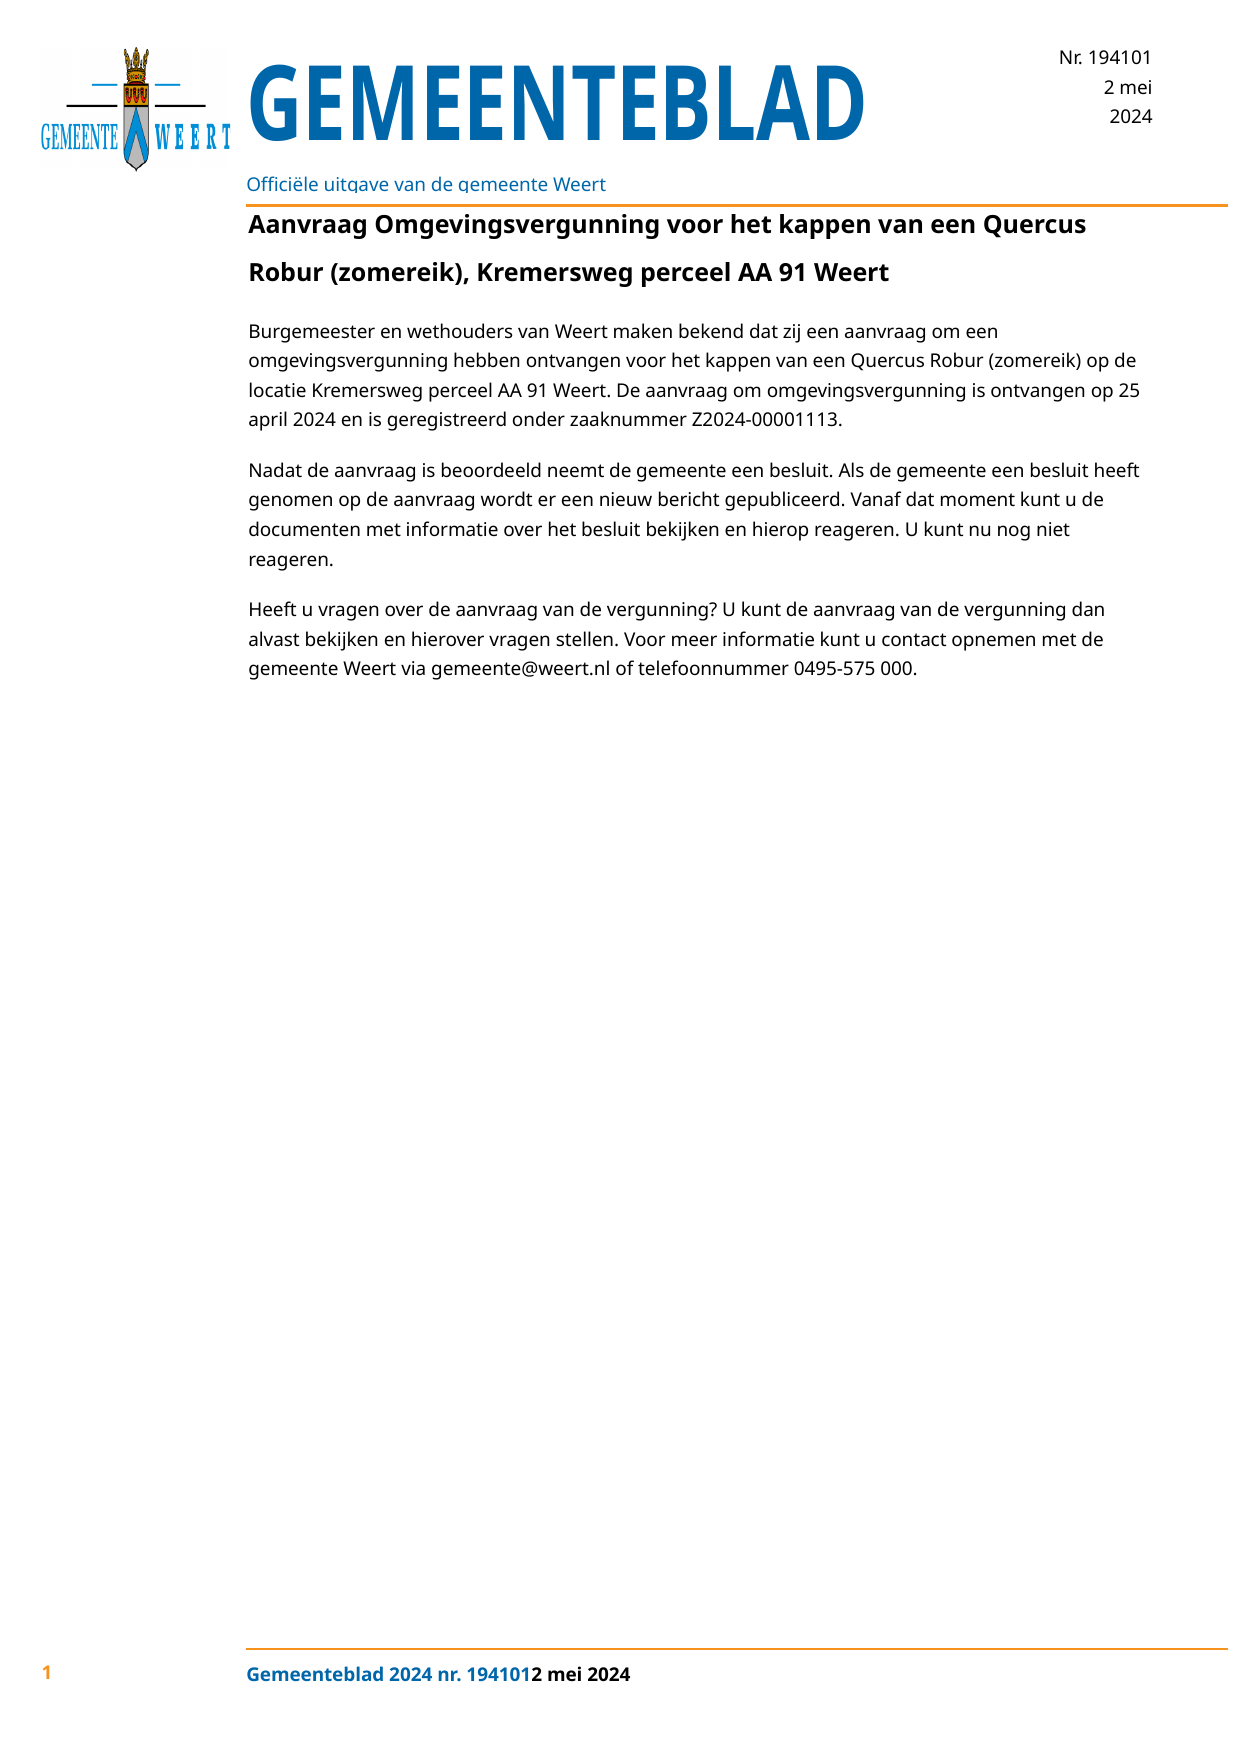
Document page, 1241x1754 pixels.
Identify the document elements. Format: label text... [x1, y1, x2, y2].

text Aanvraag Omgevingsvergunning voor het kappen van een Quercus Robur (zomereik), Kremersweg perceel AA 91 Weert [248, 207, 1152, 288]
text Burgemeester en wethouders van Weert maken bekend dat zij een aanvraag om een omgevingsvergunning hebben ontvangen voor het kappen van een Quercus Robur (zomereik) op de locatie Kremersweg perceel AA 91 Weert. De aanvraag om omgevingsvergunning is ontvangen op 25 april 2024 en is geregistreerd onder zaaknummer Z2024-00001113. [248, 318, 1152, 432]
text Nadat de aanvraag is beoordeeld neemt de gemeente een besluit. Als de gemeente een besluit heeft genomen op de aanvraag wordt er een nieuw bericht gepubliceerd. Vanaf dat moment kunt u de documenten met informatie over het besluit bekijken en hierop reageren. U kunt nu nog niet reageren. [248, 457, 1152, 572]
picture [41, 47, 231, 172]
text Heeft u vragen over de aanvraag van de vergunning? U kunt de aanvraag van de vergunning dan alvast bekijken en hierover vragen stellen. Voor meer informatie kunt u contact opnemen met de gemeente Weert via gemeente@weert.nl of telefoonnummer 0495-575 000. [248, 596, 1152, 681]
